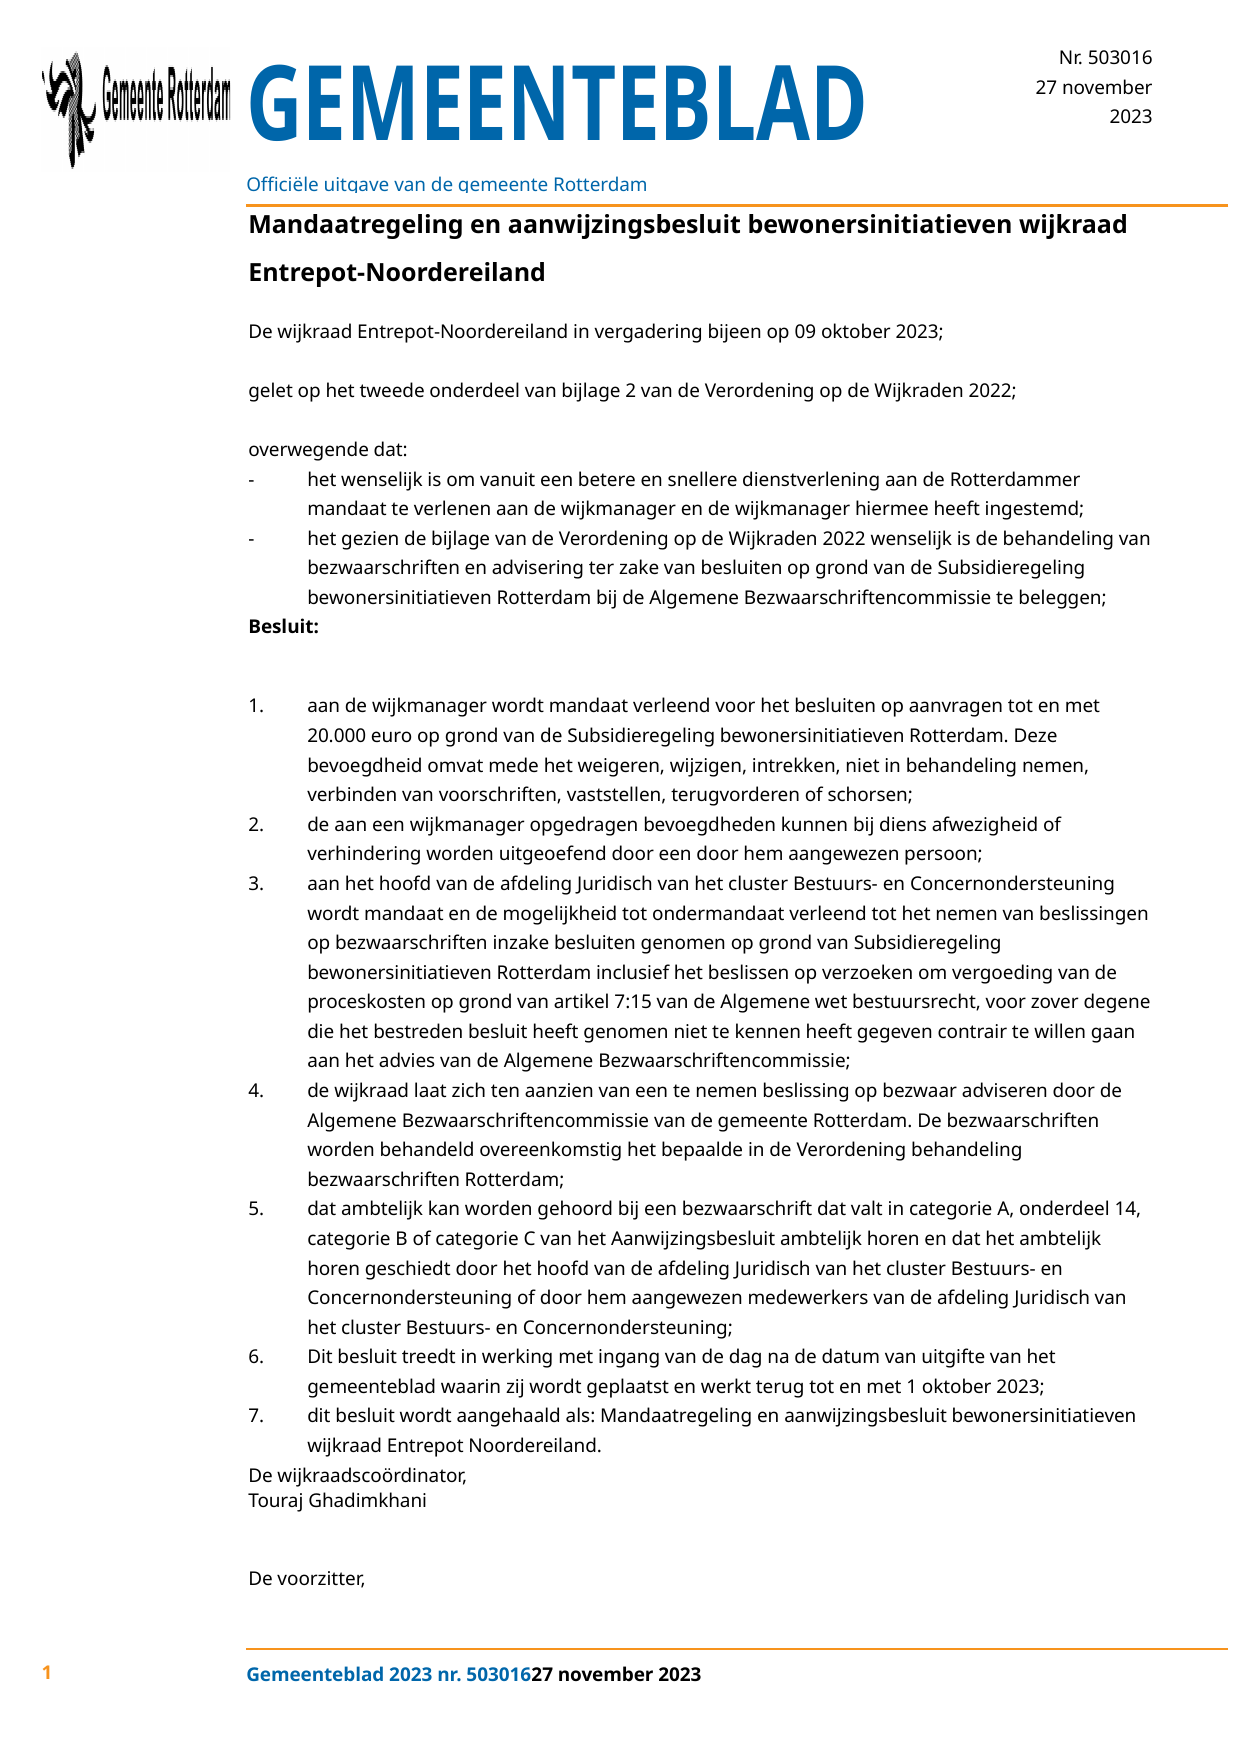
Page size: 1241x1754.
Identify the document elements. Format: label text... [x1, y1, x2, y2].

text gelet op het tweede onderdeel van bijlage 2 van de Verordening op de Wijkraden 2022; [248, 377, 1152, 403]
list aan de wijkmanager wordt mandaat verleend voor het besluiten op aanvragen tot en met 20.000 euro op grond van de Subsidieregeling bewonersinitiatieven Rotterdam. Deze bevoegdheid omvat mede het weigeren, wijzigen, intrekken, niet in behandeling nemen, verbinden van voorschriften, vaststellen, terugvorderen of schorsen; [248, 693, 1152, 807]
text Besluit: [248, 614, 1152, 639]
list dit besluit wordt aangehaald als: Mandaatregeling en aanwijzingsbesluit bewonersinitiatieven wijkraad Entrepot Noordereiland. [248, 1403, 1152, 1458]
list dat ambtelijk kan worden gehoord bij een bezwaarschrift dat valt in categorie A, onderdeel 14, categorie B of categorie C van het Aanwijzingsbesluit ambtelijk horen en dat het ambtelijk horen geschiedt door het hoofd van de afdeling Juridisch van het cluster Bestuurs- en Concernondersteuning of door hem aangewezen medewerkers van de afdeling Juridisch van het cluster Bestuurs- en Concernondersteuning; [248, 1196, 1152, 1339]
picture [41, 47, 231, 172]
text De voorzitter, [248, 1565, 1152, 1590]
list Dit besluit treedt in werking met ingang van de dag na de datum van uitgifte van het gemeenteblad waarin zij wordt geplaatst en werkt terug tot en met 1 oktober 2023; [248, 1343, 1152, 1399]
list de aan een wijkmanager opgedragen bevoegdheden kunnen bij diens afwezigheid of verhindering worden uitgeoefend door een door hem aangewezen persoon; [248, 811, 1152, 866]
text Mandaatregeling en aanwijzingsbesluit bewonersinitiatieven wijkraad Entrepot-Noordereiland [248, 207, 1152, 288]
list aan het hoofd van de afdeling Juridisch van het cluster Bestuurs- en Concernondersteuning wordt mandaat en de mogelijkheid tot ondermandaat verleend tot het nemen van beslissingen op bezwaarschriften inzake besluiten genomen op grond van Subsidieregeling bewonersinitiatieven Rotterdam inclusief het beslissen op verzoeken om vergoeding van de proceskosten op grond van artikel 7:15 van de Algemene wet bestuursrecht, voor zover degene die het bestreden besluit heeft genomen niet te kennen heeft gegeven contrair te willen gaan aan het advies van de Algemene Bezwaarschriftencommissie; [248, 870, 1152, 1073]
text Touraj Ghadimkhani [248, 1487, 1152, 1513]
text De wijkraadscoördinator, [248, 1462, 1152, 1487]
text overwegende dat: [248, 436, 1152, 462]
list de wijkraad laat zich ten aanzien van een te nemen beslissing op bezwaar adviseren door de Algemene Bezwaarschriftencommissie van de gemeente Rotterdam. De bezwaarschriften worden behandeld overeenkomstig het bepaalde in de Verordening behandeling bezwaarschriften Rotterdam; [248, 1077, 1152, 1192]
text De wijkraad Entrepot-Noordereiland in vergadering bijeen op 09 oktober 2023; [248, 318, 1152, 344]
list het wenselijk is om vanuit een betere en snellere dienstverlening aan de Rotterdammer mandaat te verlenen aan de wijkmanager en de wijkmanager hiermee heeft ingestemd; [248, 466, 1152, 521]
list het gezien de bijlage van de Verordening op de Wijkraden 2022 wenselijk is de behandeling van bezwaarschriften en advisering ter zake van besluiten op grond van de Subsidieregeling bewonersinitiatieven Rotterdam bij de Algemene Bezwaarschriftencommissie te beleggen; [248, 525, 1152, 610]
